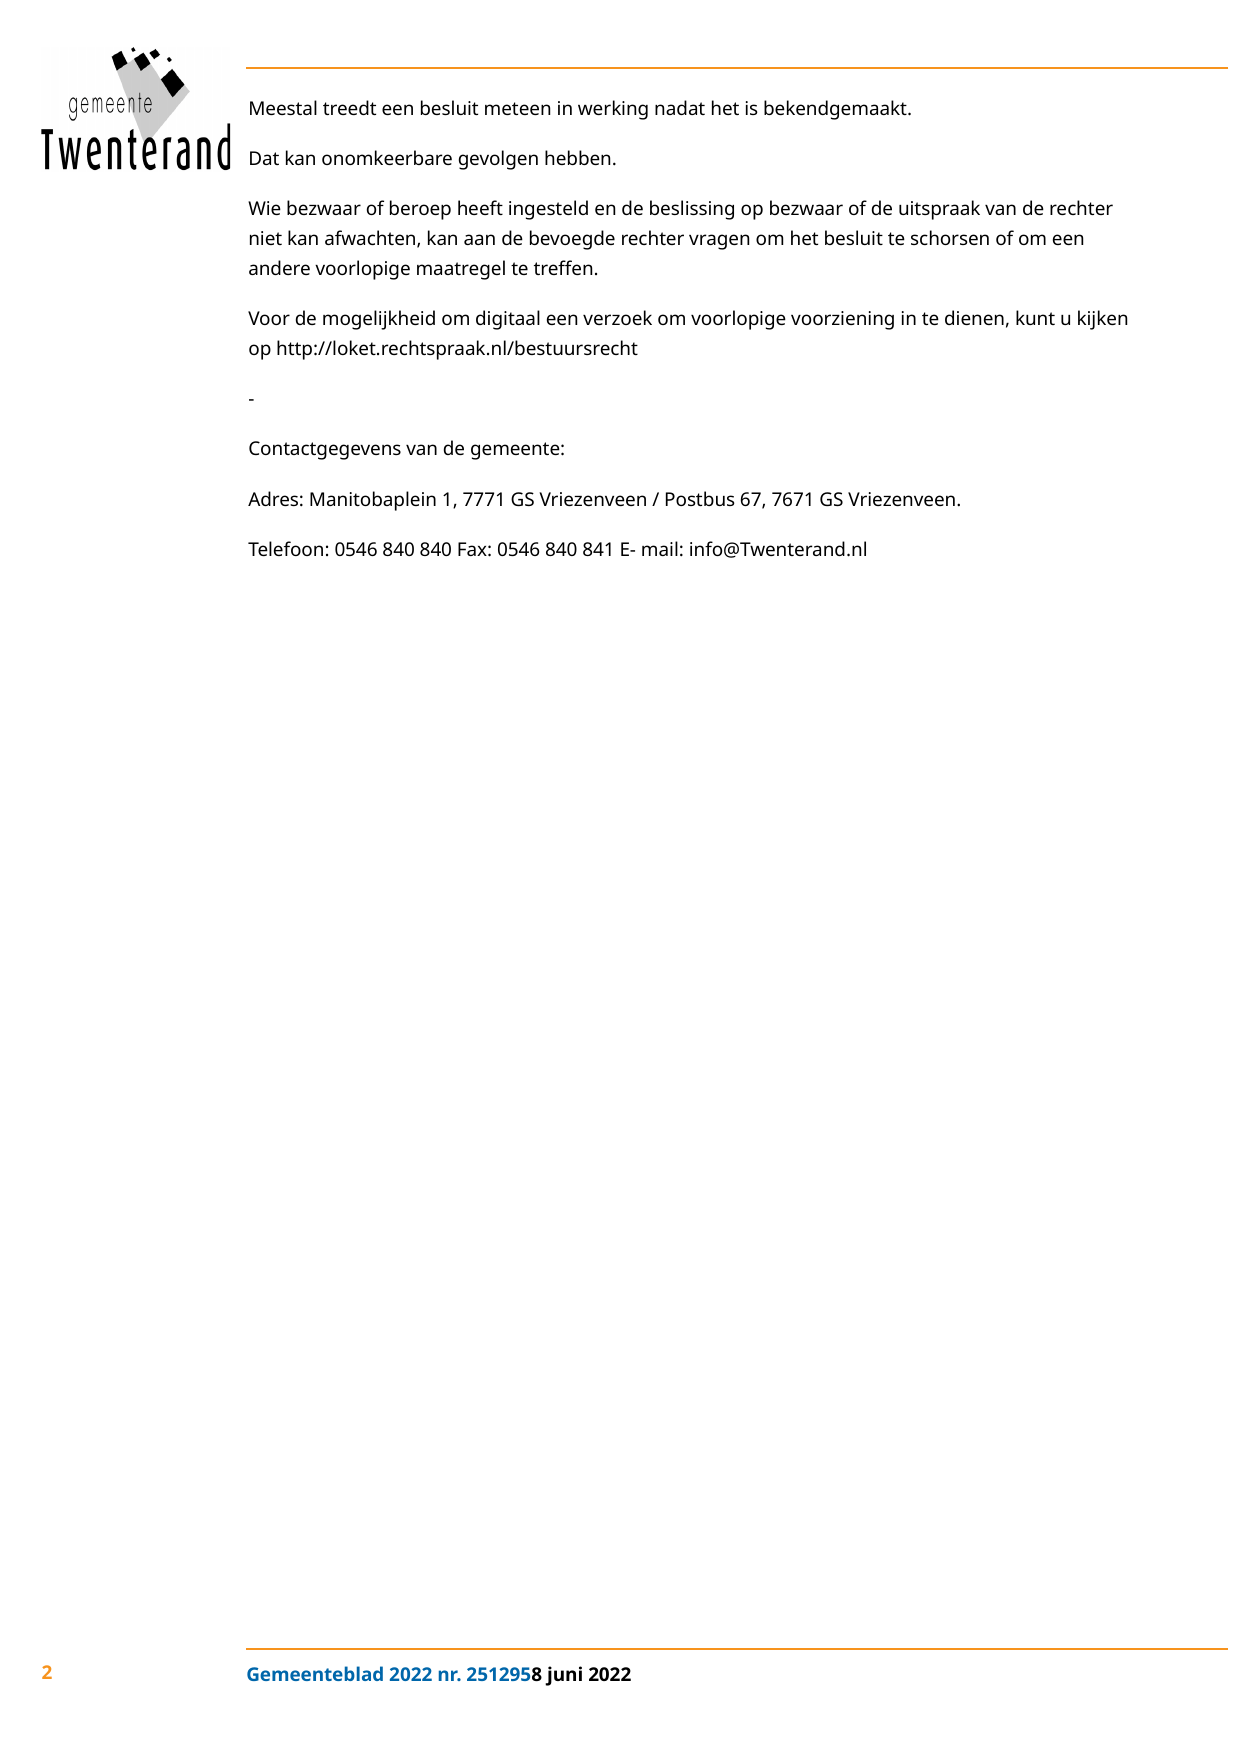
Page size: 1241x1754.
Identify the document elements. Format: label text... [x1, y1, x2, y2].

text Telefoon: 0546 840 840 Fax: 0546 840 841 E- mail: info@Twenterand.nl [248, 536, 1152, 562]
picture [41, 47, 231, 172]
text Meestal treedt een besluit meteen in werking nadat het is bekendgemaakt. [248, 95, 1152, 121]
text Dat kan onomkeerbare gevolgen hebben. [248, 145, 1152, 171]
text Voor de mogelijkheid om digitaal een verzoek om voorlopige voorziening in te dienen, kunt u kijken op http://loket.rechtspraak.nl/bestuursrecht [248, 305, 1152, 361]
text - [248, 385, 1152, 411]
text Wie bezwaar of beroep heeft ingesteld en de beslissing op bezwaar of de uitspraak van de rechter niet kan afwachten, kan aan de bevoegde rechter vragen om het besluit te schorsen of om een andere voorlopige maatregel te treffen. [248, 196, 1152, 281]
text Contactgegevens van de gemeente: [248, 436, 1152, 461]
text Adres: Manitobaplein 1, 7771 GS Vriezenveen / Postbus 67, 7671 GS Vriezenveen. [248, 486, 1152, 512]
